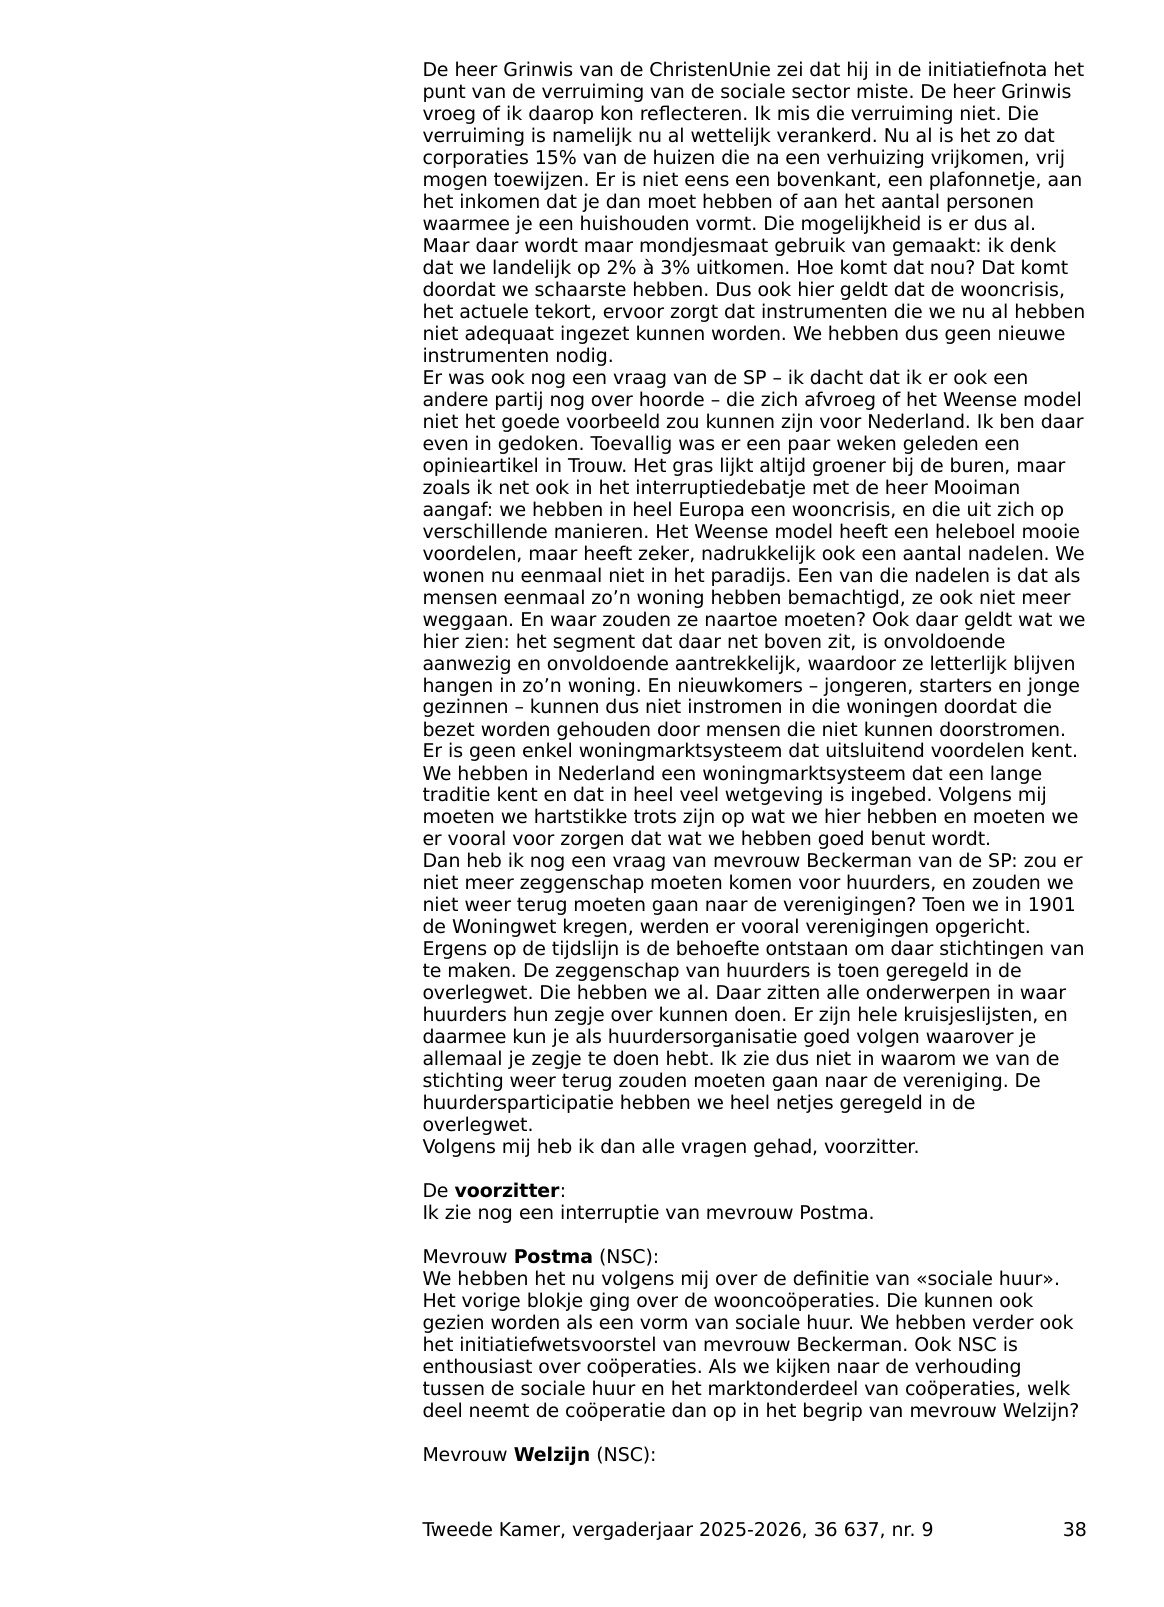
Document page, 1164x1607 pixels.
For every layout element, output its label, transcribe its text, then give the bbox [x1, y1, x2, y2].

text Volgens mij heb ik dan alle vragen gehad, voorzitter. [422, 1136, 1087, 1158]
text Dan heb ik nog een vraag van mevrouw Beckerman van de SP: zou er niet meer zeggenschap moeten komen voor huurders, en zouden we niet weer terug moeten gaan naar de verenigingen? Toen we in 1901 de Woningwet kregen, werden er vooral verenigingen opgericht. Ergens op de tijdslijn is de behoefte ontstaan om daar stichtingen van te maken. De zeggenschap van huurders is toen geregeld in de overlegwet. Die hebben we al. Daar zitten alle onderwerpen in waar huurders hun zegje over kunnen doen. Er zijn hele kruisjeslijsten, en daarmee kun je als huurdersorganisatie goed volgen waarover je allemaal je zegje te doen hebt. Ik zie dus niet in waarom we van de stichting weer terug zouden moeten gaan naar de vereniging. De huurdersparticipatie hebben we heel netjes geregeld in de overlegwet. [422, 850, 1087, 1136]
text Ik zie nog een interruptie van mevrouw Postma. [422, 1202, 1087, 1224]
text De heer Grinwis van de ChristenUnie zei dat hij in de initiatiefnota het punt van de verruiming van de sociale sector miste. De heer Grinwis vroeg of ik daarop kon reflecteren. Ik mis die verruiming niet. Die verruiming is namelijk nu al wettelijk verankerd. Nu al is het zo dat corporaties 15% van de huizen die na een verhuizing vrijkomen, vrij mogen toewijzen. Er is niet eens een bovenkant, een plafonnetje, aan het inkomen dat je dan moet hebben of aan het aantal personen waarmee je een huishouden vormt. Die mogelijkheid is er dus al. Maar daar wordt maar mondjesmaat gebruik van gemaakt: ik denk dat we landelijk op 2% à 3% uitkomen. Hoe komt dat nou? Dat komt doordat we schaarste hebben. Dus ook hier geldt dat de wooncrisis, het actuele tekort, ervoor zorgt dat instrumenten die we nu al hebben niet adequaat ingezet kunnen worden. We hebben dus geen nieuwe instrumenten nodig. [422, 59, 1087, 367]
text Mevrouw Postma (NSC): [422, 1246, 1087, 1268]
text Er was ook nog een vraag van de SP – ik dacht dat ik er ook een andere partij nog over hoorde – die zich afvroeg of het Weense model niet het goede voorbeeld zou kunnen zijn voor Nederland. Ik ben daar even in gedoken. Toevallig was er een paar weken geleden een opinieartikel in Trouw. Het gras lijkt altijd groener bij de buren, maar zoals ik net ook in het interruptiedebatje met de heer Mooiman aangaf: we hebben in heel Europa een wooncrisis, en die uit zich op verschillende manieren. Het Weense model heeft een heleboel mooie voordelen, maar heeft zeker, nadrukkelijk ook een aantal nadelen. We wonen nu eenmaal niet in het paradijs. Een van die nadelen is dat als mensen eenmaal zo’n woning hebben bemachtigd, ze ook niet meer weggaan. En waar zouden ze naartoe moeten? Ook daar geldt wat we hier zien: het segment dat daar net boven zit, is onvoldoende aanwezig en onvoldoende aantrekkelijk, waardoor ze letterlijk blijven hangen in zo’n woning. En nieuwkomers – jongeren, starters en jonge gezinnen – kunnen dus niet instromen in die woningen doordat die bezet worden gehouden door mensen die niet kunnen doorstromen. Er is geen enkel woningmarktsysteem dat uitsluitend voordelen kent. We hebben in Nederland een woningmarktsysteem dat een lange traditie kent en dat in heel veel wetgeving is ingebed. Volgens mij moeten we hartstikke trots zijn op wat we hier hebben en moeten we er vooral voor zorgen dat wat we hebben goed benut wordt. [422, 367, 1087, 850]
text De voorzitter: [422, 1180, 1087, 1202]
text We hebben het nu volgens mij over de definitie van «sociale huur». Het vorige blokje ging over de wooncoöperaties. Die kunnen ook gezien worden als een vorm van sociale huur. We hebben verder ook het initiatiefwetsvoorstel van mevrouw Beckerman. Ook NSC is enthousiast over coöperaties. Als we kijken naar de verhouding tussen de sociale huur en het marktonderdeel van coöperaties, welk deel neemt de coöperatie dan op in het begrip van mevrouw Welzijn? [422, 1268, 1087, 1422]
text Mevrouw Welzijn (NSC): [422, 1444, 1087, 1466]
